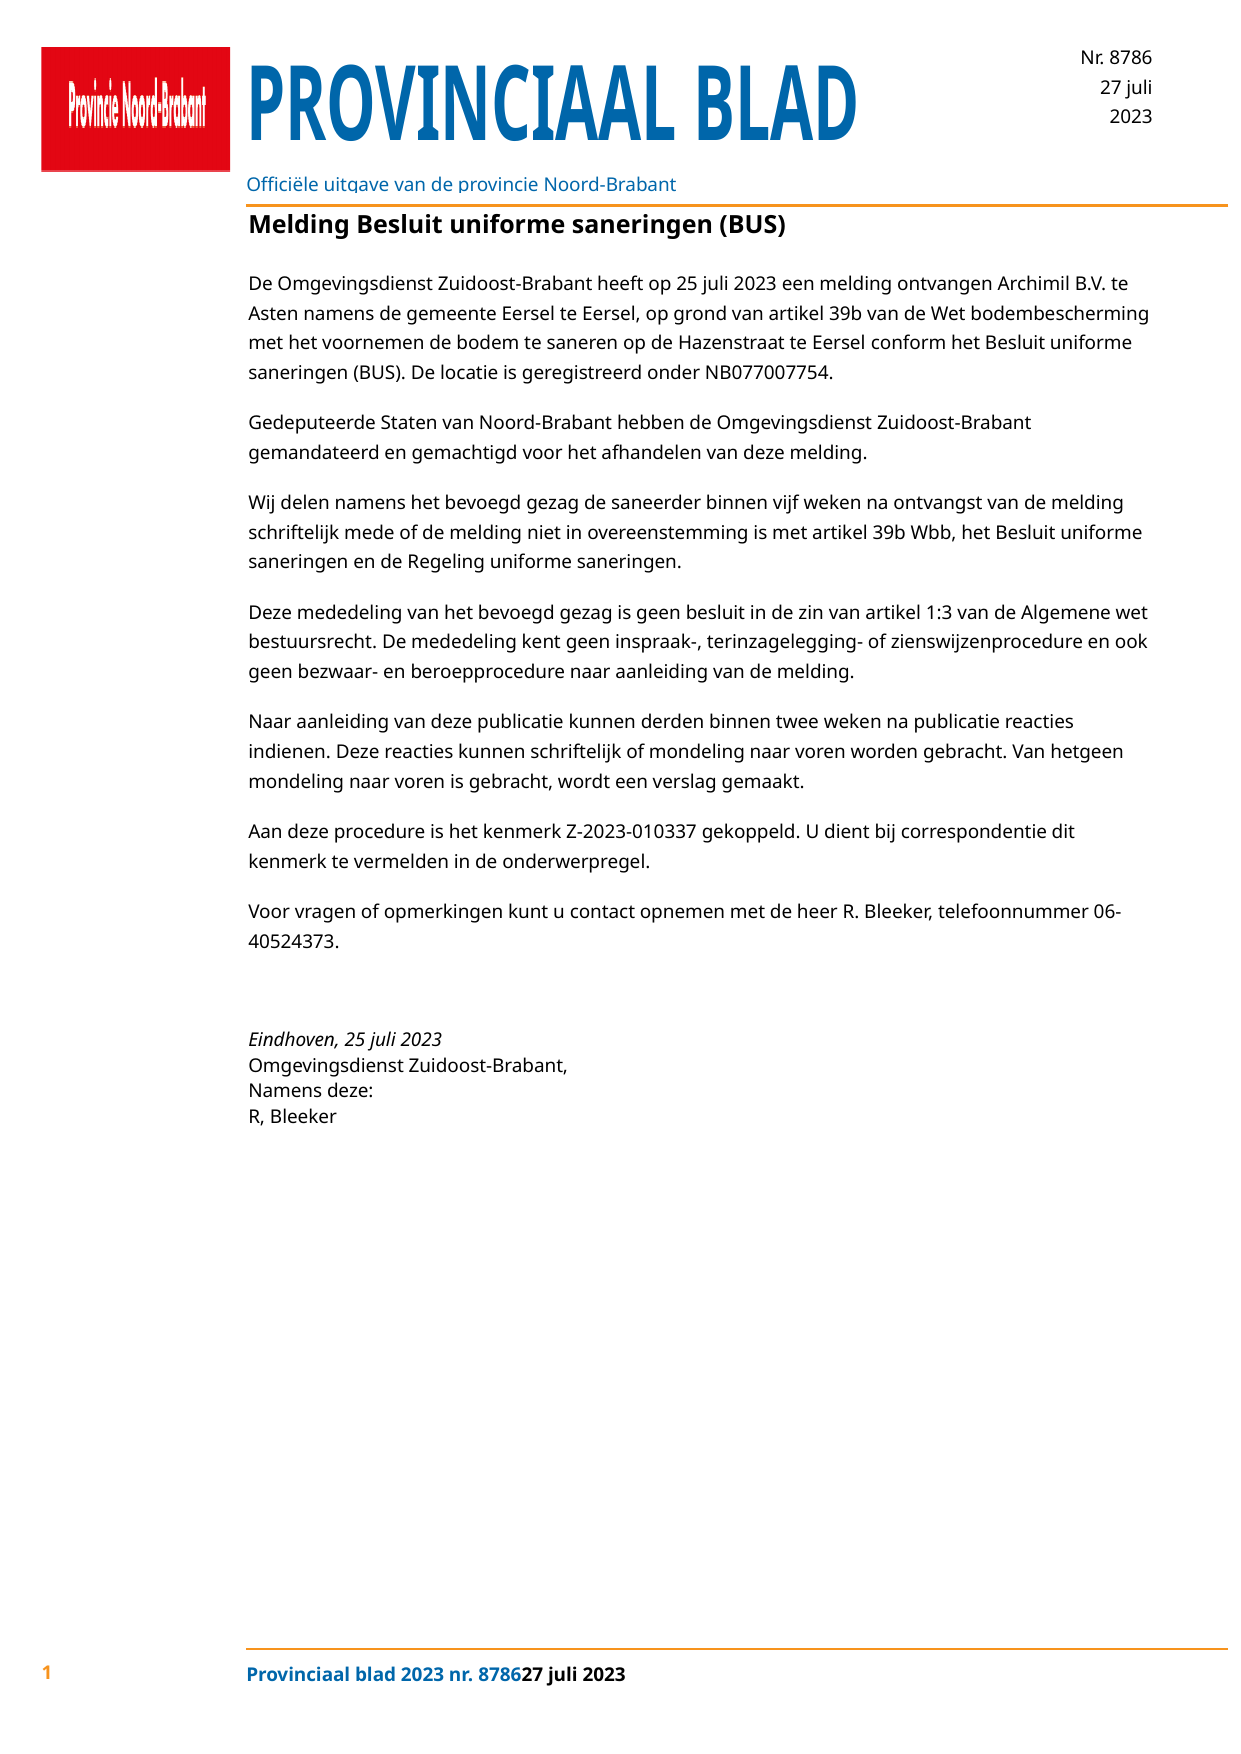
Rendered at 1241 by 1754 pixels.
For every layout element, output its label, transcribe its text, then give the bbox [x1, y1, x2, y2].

text Gedeputeerde Staten van Noord-Brabant hebben de Omgevingsdienst Zuidoost-Brabant gemandateerd en gemachtigd voor het afhandelen van deze melding. [248, 409, 1152, 465]
picture [41, 47, 231, 172]
text Deze mededeling van het bevoegd gezag is geen besluit in de zin van artikel 1:3 van de Algemene wet bestuursrecht. De mededeling kent geen inspraak-, terinzagelegging- of zienswijzenprocedure en ook geen bezwaar- en beroepprocedure naar aanleiding van de melding. [248, 599, 1152, 684]
text Wij delen namens het bevoegd gezag de saneerder binnen vijf weken na ontvangst van de melding schriftelijk mede of de melding niet in overeenstemming is met artikel 39b Wbb, het Besluit uniforme saneringen en de Regeling uniforme saneringen. [248, 489, 1152, 574]
text Omgevingsdienst Zuidoost-Brabant, [248, 1052, 1152, 1077]
text Eindhoven, 25 juli 2023 [248, 1026, 1152, 1052]
text De Omgevingsdienst Zuidoost-Brabant heeft op 25 juli 2023 een melding ontvangen Archimil B.V. te Asten namens de gemeente Eersel te Eersel, op grond van artikel 39b van de Wet bodembescherming met het voornemen de bodem te saneren op de Hazenstraat te Eersel conform het Besluit uniforme saneringen (BUS). De locatie is geregistreerd onder NB077007754. [248, 270, 1152, 385]
text R, Bleeker [248, 1103, 1152, 1129]
text Namens deze: [248, 1077, 1152, 1103]
text Aan deze procedure is het kenmerk Z-2023-010337 gekoppeld. U dient bij correspondentie dit kenmerk te vermelden in de onderwerpregel. [248, 818, 1152, 873]
text Naar aanleiding van deze publicatie kunnen derden binnen twee weken na publicatie reacties indienen. Deze reacties kunnen schriftelijk of mondeling naar voren worden gebracht. Van hetgeen mondeling naar voren is gebracht, wordt een verslag gemaakt. [248, 709, 1152, 793]
text Melding Besluit uniforme saneringen (BUS) [248, 207, 1152, 241]
text Voor vragen of opmerkingen kunt u contact opnemen met de heer R. Bleeker, telefoonnummer 06-40524373. [248, 898, 1152, 953]
